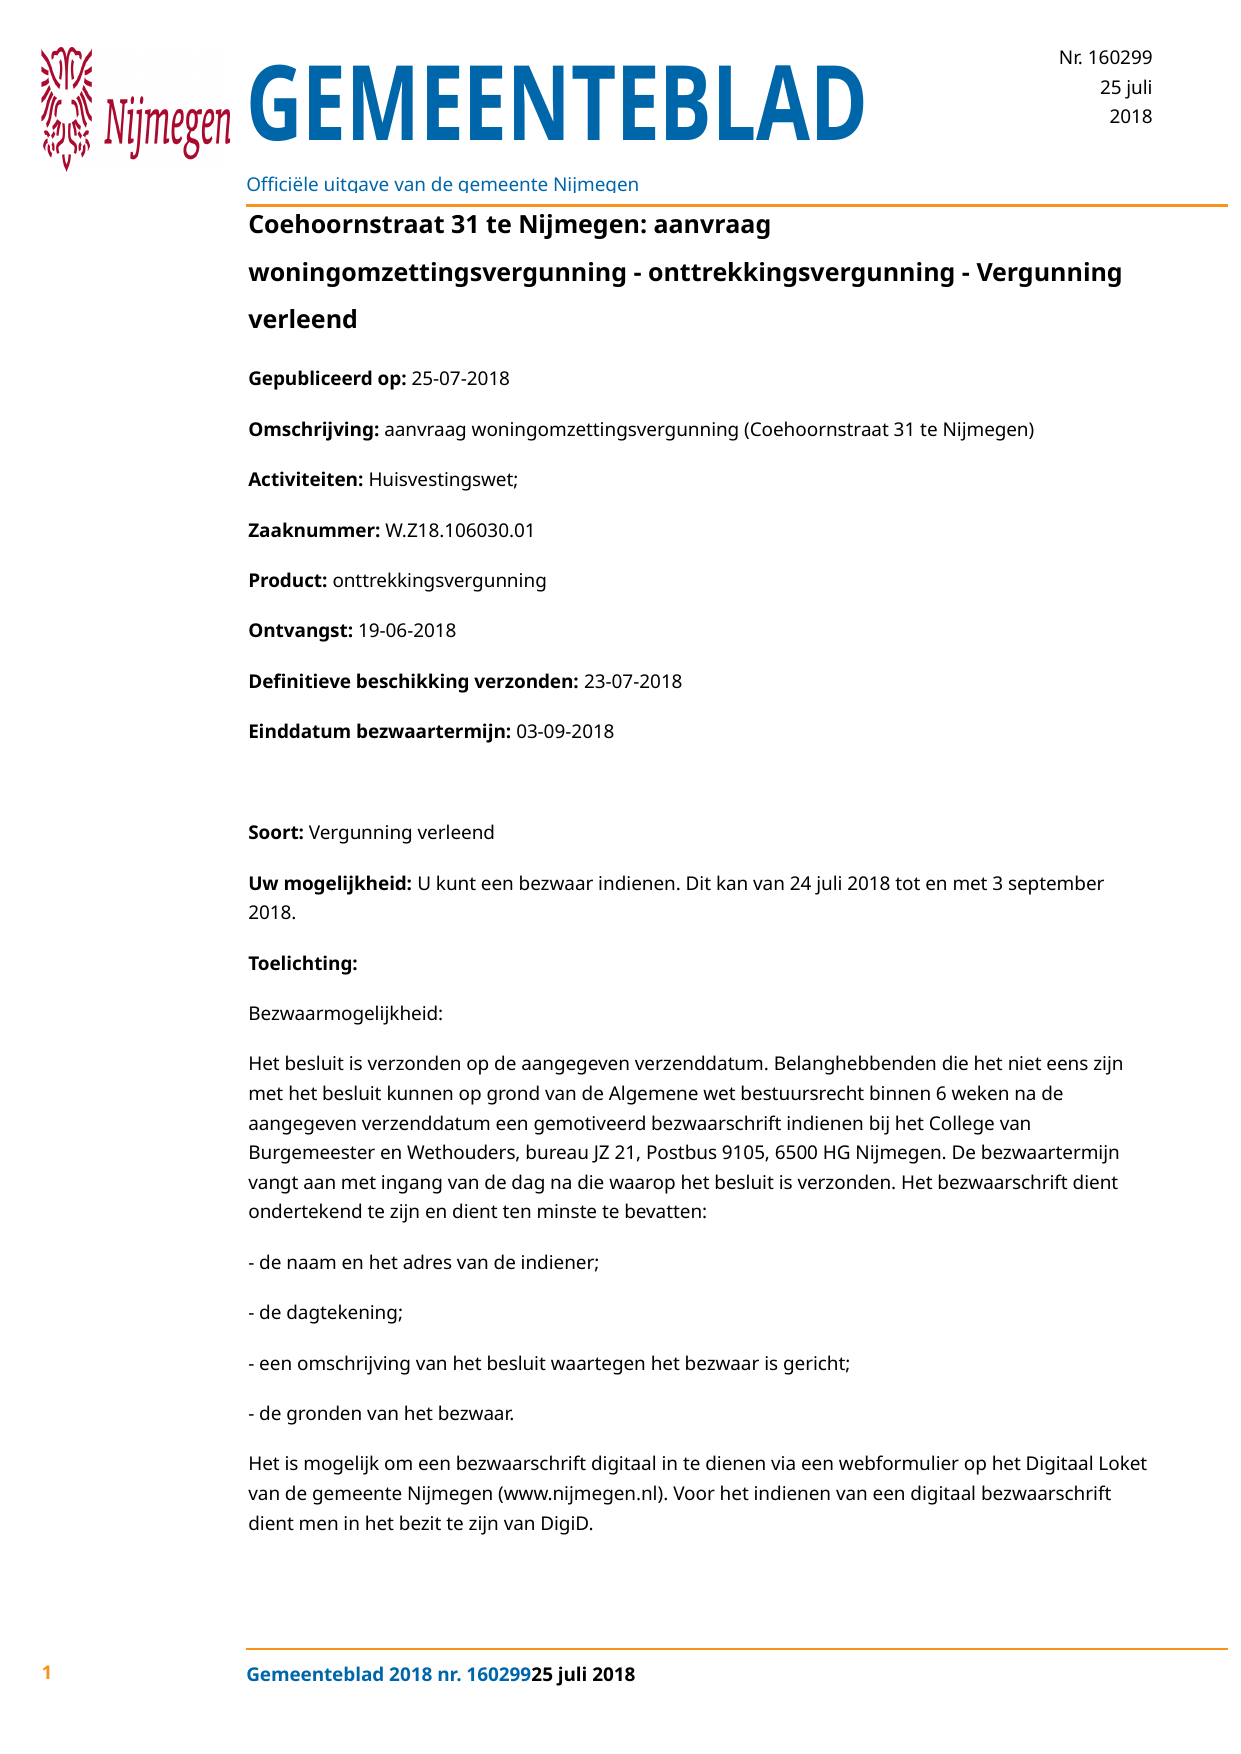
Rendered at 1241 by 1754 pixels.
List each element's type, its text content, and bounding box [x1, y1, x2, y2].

text Het besluit is verzonden op de aangegeven verzenddatum. Belanghebbenden die het niet eens zijn met het besluit kunnen op grond van de Algemene wet bestuursrecht binnen 6 weken na de aangegeven verzenddatum een gemotiveerd bezwaarschrift indienen bij het College van Burgemeester en Wethouders, bureau JZ 21, Postbus 9105, 6500 HG Nijmegen. De bezwaartermijn vangt aan met ingang van de dag na die waarop het besluit is verzonden. Het bezwaarschrift dient ondertekend te zijn en dient ten minste te bevatten: [248, 1051, 1152, 1224]
text Omschrijving: aanvraag woningomzettingsvergunning (Coehoornstraat 31 te Nijmegen) [248, 416, 1152, 442]
text Het is mogelijk om een bezwaarschrift digitaal in te dienen via een webformulier op het Digitaal Loket van de gemeente Nijmegen (www.nijmegen.nl). Voor het indienen van een digitaal bezwaarschrift dient men in het bezit te zijn van DigiD. [248, 1451, 1152, 1535]
text - de dagtekening; [248, 1299, 1152, 1325]
text - de gronden van het bezwaar. [248, 1400, 1152, 1426]
text Toelichting: [248, 950, 1152, 975]
text Gepubliceerd op: 25-07-2018 [248, 366, 1152, 391]
text Zaaknummer: W.Z18.106030.01 [248, 517, 1152, 542]
picture [41, 47, 231, 172]
text - een omschrijving van het besluit waartegen het bezwaar is gericht; [248, 1350, 1152, 1375]
text Bezwaarmogelijkheid: [248, 1000, 1152, 1026]
text Definitieve beschikking verzonden: 23-07-2018 [248, 668, 1152, 694]
text Product: onttrekkingsvergunning [248, 567, 1152, 593]
text - de naam en het adres van de indiener; [248, 1249, 1152, 1274]
text Uw mogelijkheid: U kunt een bezwaar indienen. Dit kan van 24 juli 2018 tot en met 3 september 2018. [248, 870, 1152, 925]
text Activiteiten: Huisvestingswet; [248, 466, 1152, 492]
text Soort: Vergunning verleend [248, 819, 1152, 845]
text Coehoornstraat 31 te Nijmegen: aanvraag woningomzettingsvergunning - onttrekkingsvergunning - Vergunning verleend [248, 207, 1152, 336]
text Einddatum bezwaartermijn: 03-09-2018 [248, 718, 1152, 744]
text Ontvangst: 19-06-2018 [248, 618, 1152, 643]
